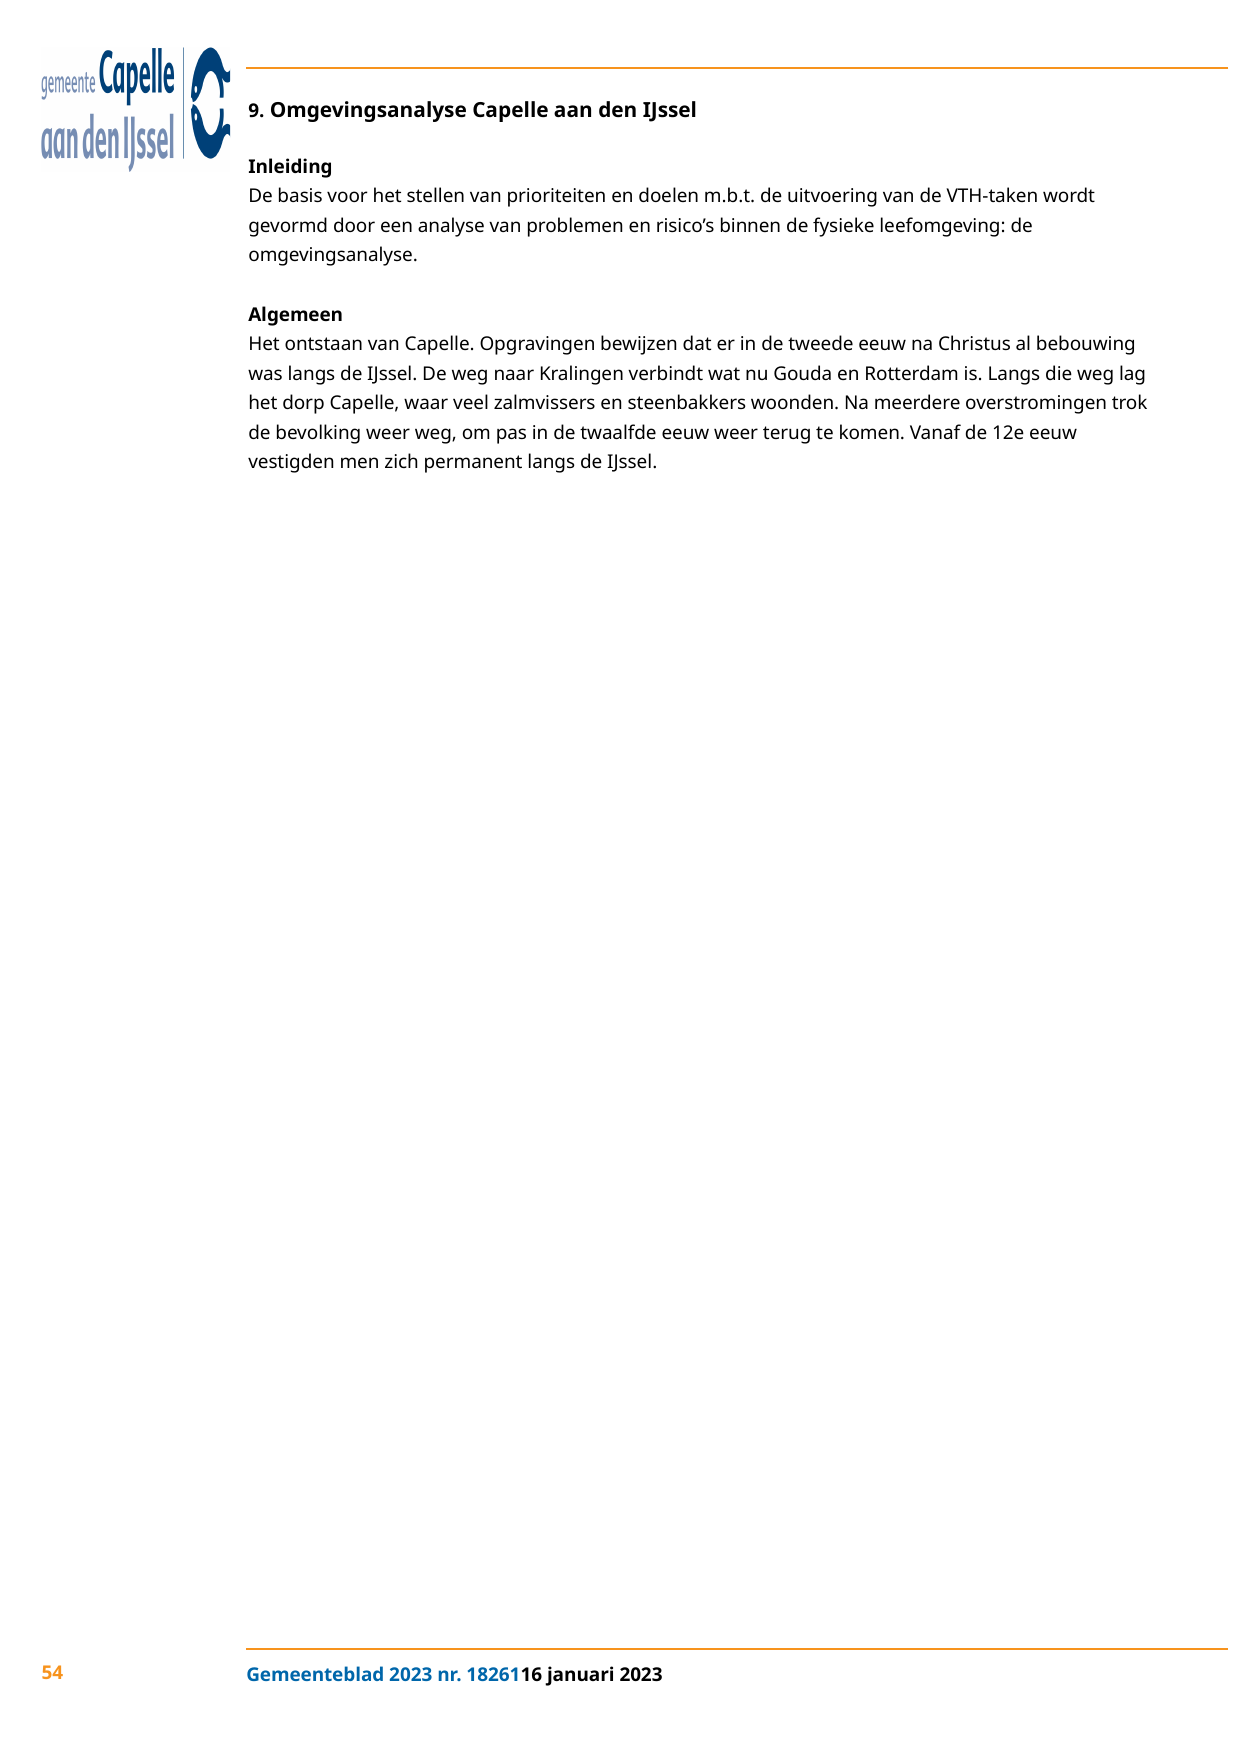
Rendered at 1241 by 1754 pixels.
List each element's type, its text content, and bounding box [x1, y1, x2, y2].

text 9. Omgevingsanalyse Capelle aan den IJssel [248, 95, 1152, 123]
text Inleiding [248, 153, 1152, 179]
text Het ontstaan van Capelle. Opgravingen bewijzen dat er in de tweede eeuw na Christus al bebouwing was langs de IJssel. De weg naar Kralingen verbindt wat nu Gouda en Rotterdam is. Langs die weg lag het dorp Capelle, waar veel zalmvissers en steenbakkers woonden. Na meerdere overstromingen trok de bevolking weer weg, om pas in de twaalfde eeuw weer terug te komen. Vanaf de 12e eeuw vestigden men zich permanent langs de IJssel. [248, 330, 1152, 474]
text Algemeen [248, 301, 1152, 327]
picture [41, 47, 231, 172]
text De basis voor het stellen van prioriteiten en doelen m.b.t. de uitvoering van de VTH-taken wordt gevormd door een analyse van problemen en risico’s binnen de fysieke leefomgeving: de omgevingsanalyse. [248, 182, 1152, 267]
